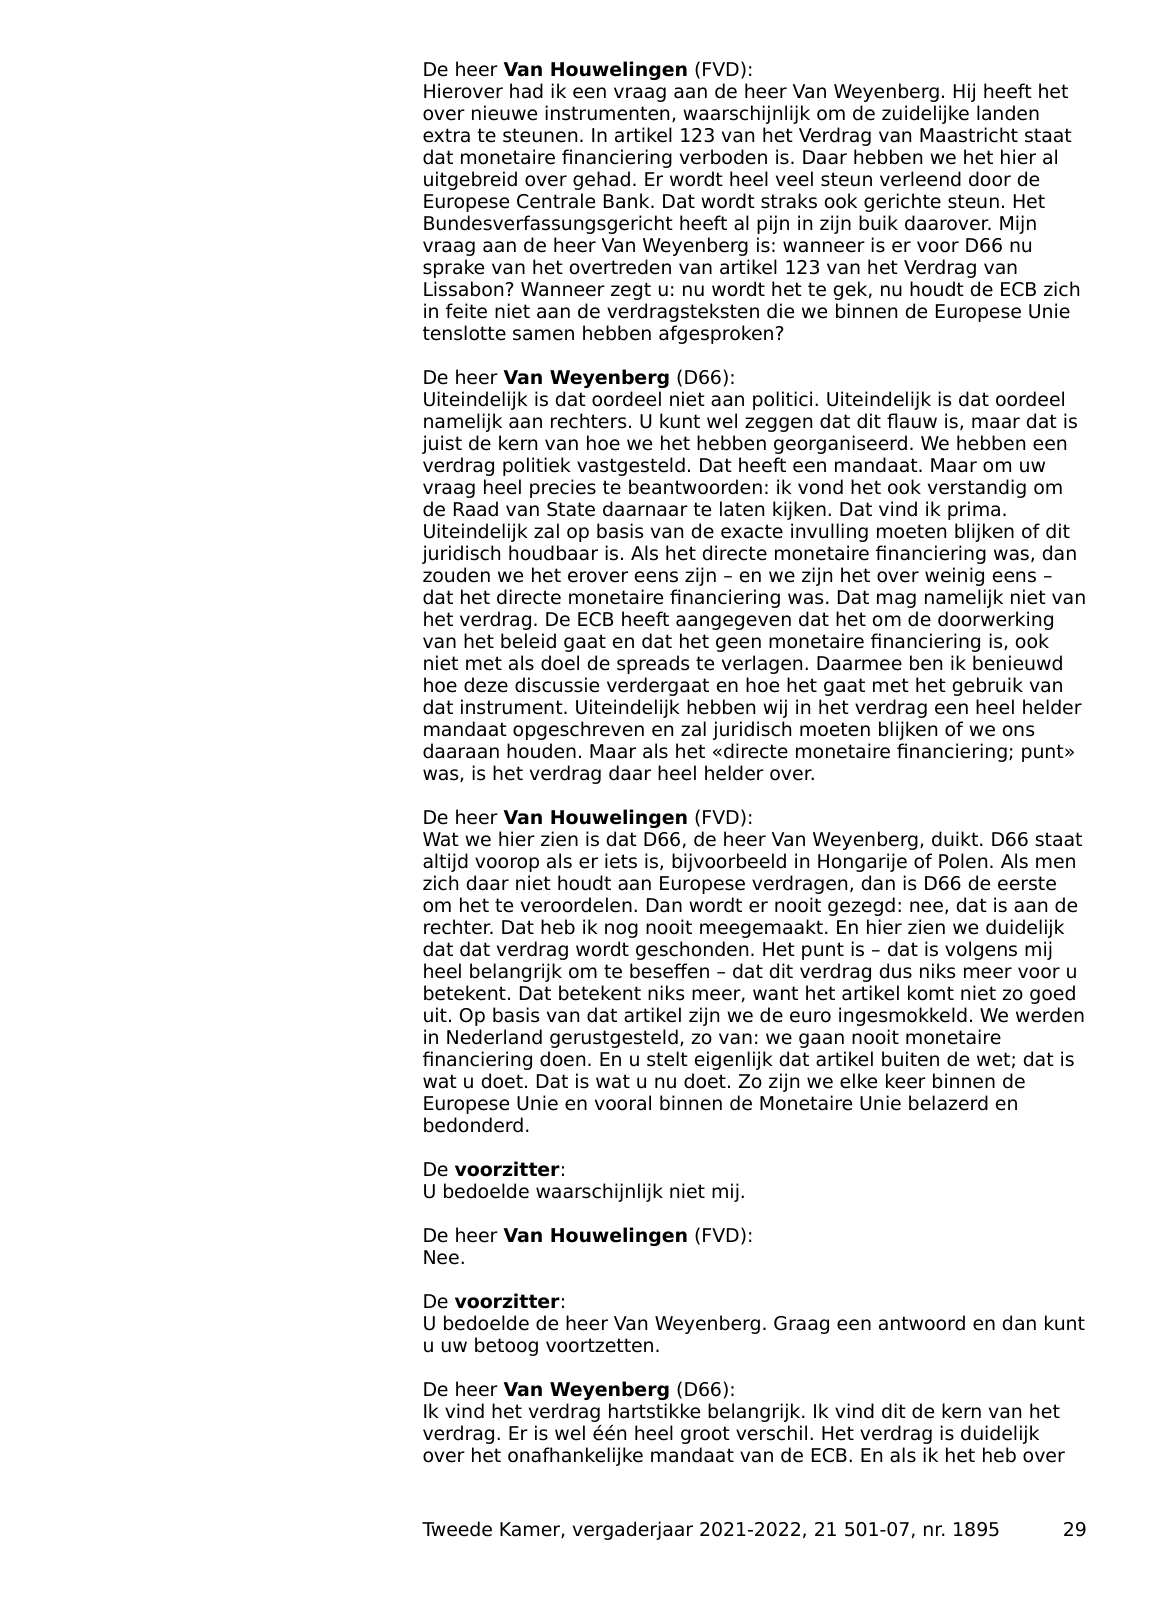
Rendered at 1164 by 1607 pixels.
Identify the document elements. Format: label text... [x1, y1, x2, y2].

text De heer Van Houwelingen (FVD): [422, 59, 1087, 81]
text De heer Van Weyenberg (D66): [422, 1379, 1087, 1401]
text De heer Van Houwelingen (FVD): [422, 1225, 1087, 1247]
text U bedoelde waarschijnlijk niet mij. [422, 1181, 1087, 1203]
text De voorzitter: [422, 1159, 1087, 1181]
text Ik vind het verdrag hartstikke belangrijk. Ik vind dit de kern van het verdrag. Er is wel één heel groot verschil. Het verdrag is duidelijk over het onafhankelijke mandaat van de ECB. En als ik het heb over [422, 1401, 1087, 1467]
text Nee. [422, 1247, 1087, 1269]
text Uiteindelijk is dat oordeel niet aan politici. Uiteindelijk is dat oordeel namelijk aan rechters. U kunt wel zeggen dat dit flauw is, maar dat is juist de kern van hoe we het hebben georganiseerd. We hebben een verdrag politiek vastgesteld. Dat heeft een mandaat. Maar om uw vraag heel precies te beantwoorden: ik vond het ook verstandig om de Raad van State daarnaar te laten kijken. Dat vind ik prima. Uiteindelijk zal op basis van de exacte invulling moeten blijken of dit juridisch houdbaar is. Als het directe monetaire financiering was, dan zouden we het erover eens zijn – en we zijn het over weinig eens – dat het directe monetaire financiering was. Dat mag namelijk niet van het verdrag. De ECB heeft aangegeven dat het om de doorwerking van het beleid gaat en dat het geen monetaire financiering is, ook niet met als doel de spreads te verlagen. Daarmee ben ik benieuwd hoe deze discussie verdergaat en hoe het gaat met het gebruik van dat instrument. Uiteindelijk hebben wij in het verdrag een heel helder mandaat opgeschreven en zal juridisch moeten blijken of we ons daaraan houden. Maar als het «directe monetaire financiering; punt» was, is het verdrag daar heel helder over. [422, 389, 1087, 784]
text Wat we hier zien is dat D66, de heer Van Weyenberg, duikt. D66 staat altijd voorop als er iets is, bijvoorbeeld in Hongarije of Polen. Als men zich daar niet houdt aan Europese verdragen, dan is D66 de eerste om het te veroordelen. Dan wordt er nooit gezegd: nee, dat is aan de rechter. Dat heb ik nog nooit meegemaakt. En hier zien we duidelijk dat dat verdrag wordt geschonden. Het punt is – dat is volgens mij heel belangrijk om te beseffen – dat dit verdrag dus niks meer voor u betekent. Dat betekent niks meer, want het artikel komt niet zo goed uit. Op basis van dat artikel zijn we de euro ingesmokkeld. We werden in Nederland gerustgesteld, zo van: we gaan nooit monetaire financiering doen. En u stelt eigenlijk dat artikel buiten de wet; dat is wat u doet. Dat is wat u nu doet. Zo zijn we elke keer binnen de Europese Unie en vooral binnen de Monetaire Unie belazerd en bedonderd. [422, 829, 1087, 1136]
text De voorzitter: [422, 1291, 1087, 1313]
text U bedoelde de heer Van Weyenberg. Graag een antwoord en dan kunt u uw betoog voortzetten. [422, 1313, 1087, 1357]
text Hierover had ik een vraag aan de heer Van Weyenberg. Hij heeft het over nieuwe instrumenten, waarschijnlijk om de zuidelijke landen extra te steunen. In artikel 123 van het Verdrag van Maastricht staat dat monetaire financiering verboden is. Daar hebben we het hier al uitgebreid over gehad. Er wordt heel veel steun verleend door de Europese Centrale Bank. Dat wordt straks ook gerichte steun. Het Bundesverfassungsgericht heeft al pijn in zijn buik daarover. Mijn vraag aan de heer Van Weyenberg is: wanneer is er voor D66 nu sprake van het overtreden van artikel 123 van het Verdrag van Lissabon? Wanneer zegt u: nu wordt het te gek, nu houdt de ECB zich in feite niet aan de verdragsteksten die we binnen de Europese Unie tenslotte samen hebben afgesproken? [422, 81, 1087, 345]
text De heer Van Houwelingen (FVD): [422, 807, 1087, 829]
text De heer Van Weyenberg (D66): [422, 367, 1087, 389]
